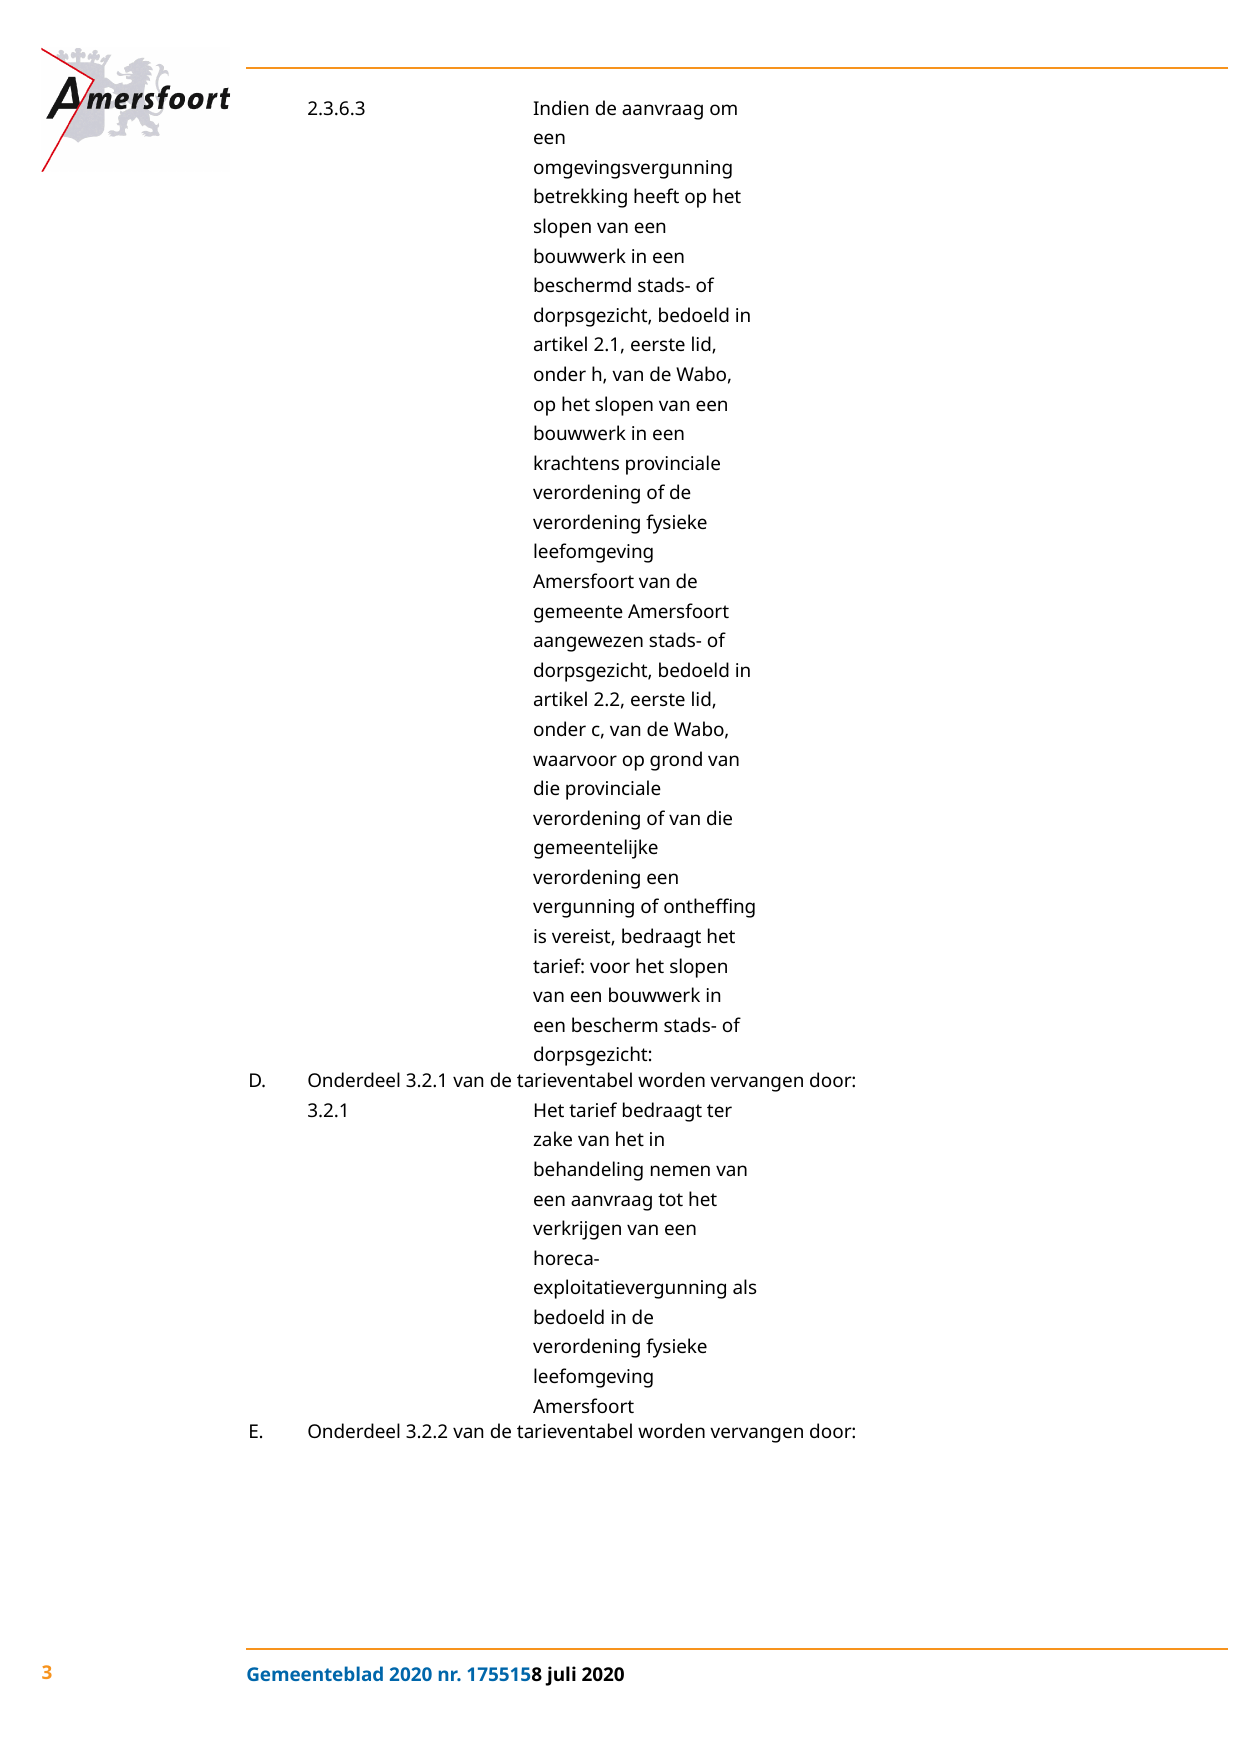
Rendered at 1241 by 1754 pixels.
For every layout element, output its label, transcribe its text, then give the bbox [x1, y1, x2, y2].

table_header [985, 95, 1211, 1067]
table_header [985, 1097, 1211, 1419]
table_header [759, 1097, 985, 1419]
table_header Het tarief bedraagt ter zake van het in behandeling nemen van een aanvraag tot het verkrijgen van een horeca-exploitatievergunning als bedoeld in de verordening fysieke leefomgeving Amersfoort [533, 1097, 759, 1419]
picture [41, 47, 231, 172]
table_header 3.2.1 [307, 1097, 533, 1419]
table_header 2.3.6.3 [307, 95, 533, 1067]
table_header Indien de aanvraag om een omgevingsvergunning betrekking heeft op het slopen van een bouwwerk in een beschermd stads- of dorpsgezicht, bedoeld in artikel 2.1, eerste lid, onder h, van de Wabo, op het slopen van een bouwwerk in een krachtens provinciale verordening of de verordening fysieke leefomgeving Amersfoort van de gemeente Amersfoort aangewezen stads- of dorpsgezicht, bedoeld in artikel 2.2, eerste lid, onder c, van de Wabo, waarvoor op grond van die provinciale verordening of van die gemeentelijke verordening een vergunning of ontheffing is vereist, bedraagt het tarief: voor het slopen van een bouwwerk in een bescherm stads- of dorpsgezicht: [533, 95, 759, 1067]
list Onderdeel 3.2.2 van de tarieventabel worden vervangen door: [248, 1419, 1152, 1444]
table_header [759, 95, 985, 1067]
list Onderdeel 3.2.1 van de tarieventabel worden vervangen door: [248, 1067, 1152, 1093]
